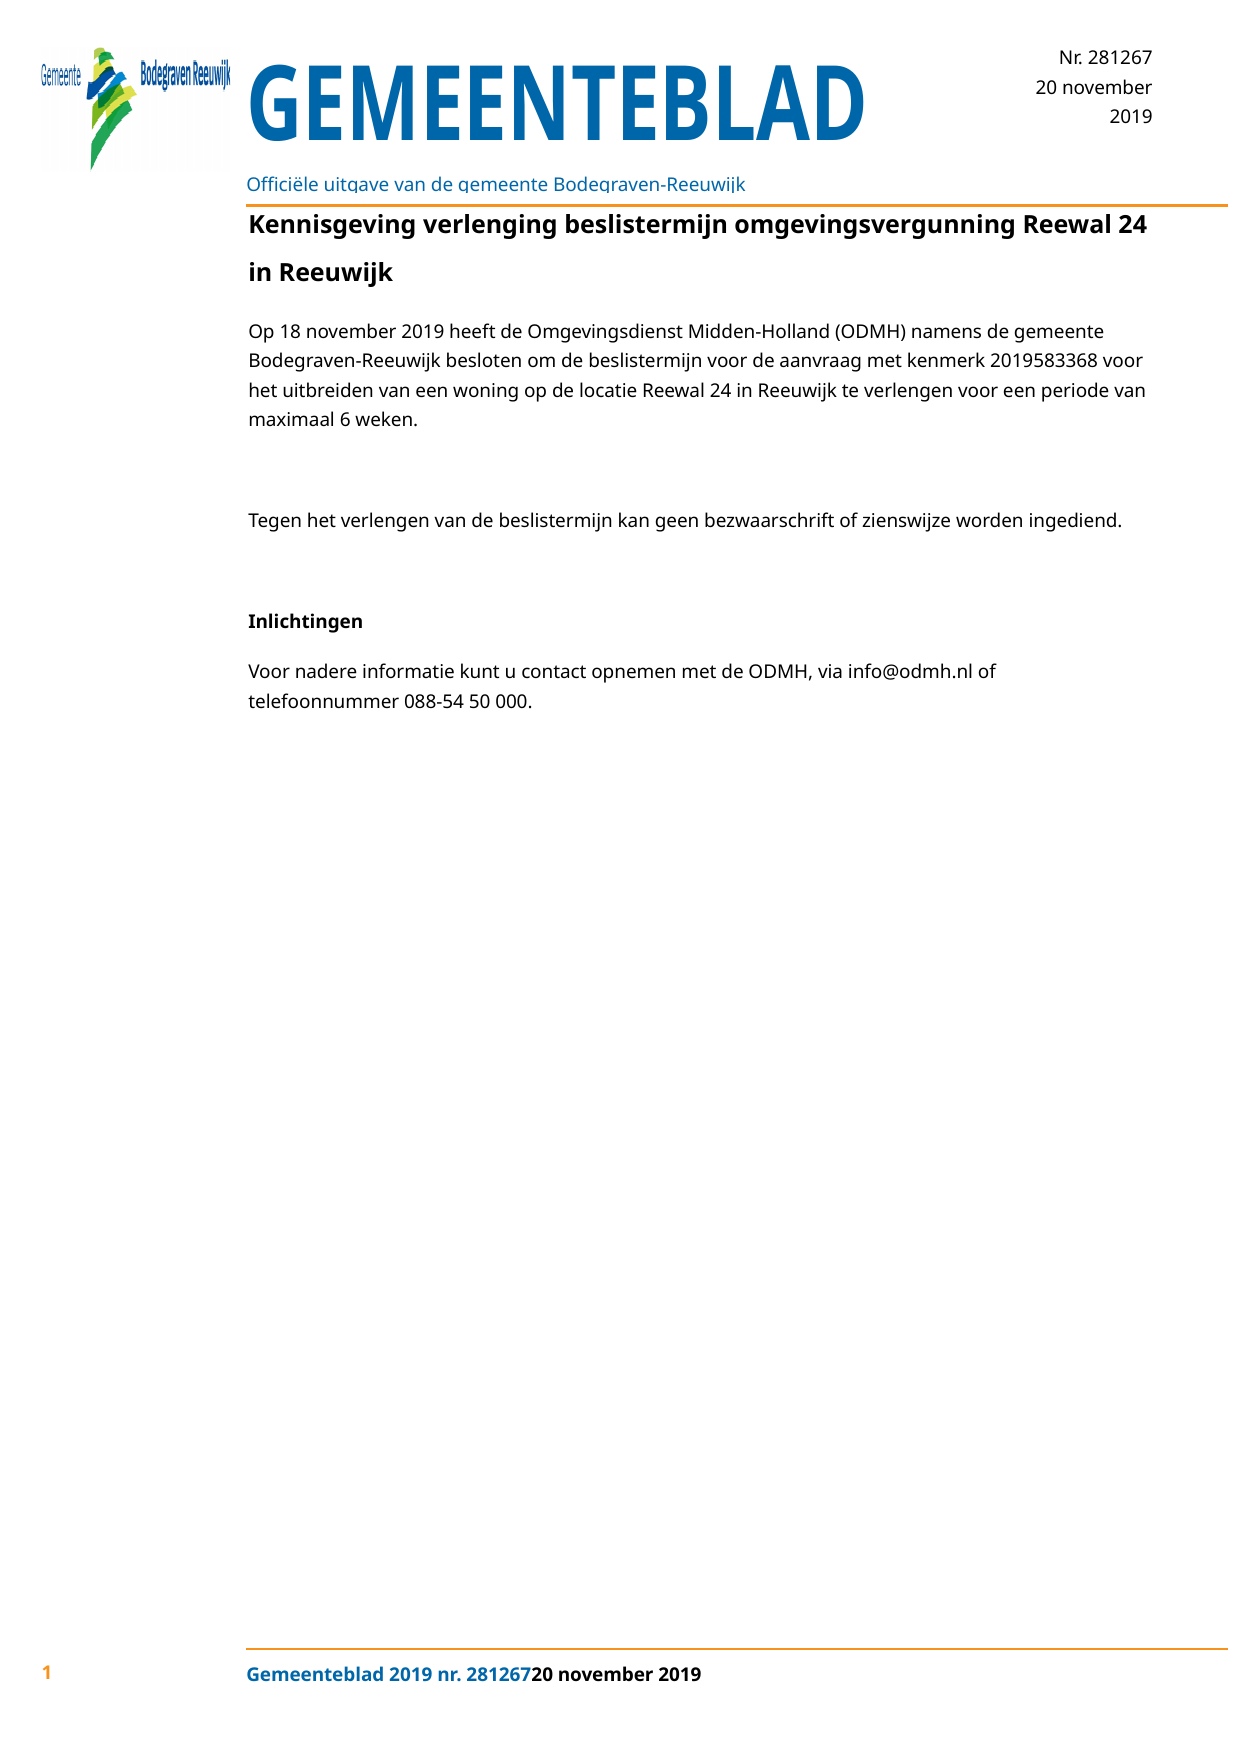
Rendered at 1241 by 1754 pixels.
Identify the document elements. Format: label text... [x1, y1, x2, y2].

text Tegen het verlengen van de beslistermijn kan geen bezwaarschrift of zienswijze worden ingediend. [248, 507, 1152, 533]
text Inlichtingen [248, 608, 1152, 634]
text Op 18 november 2019 heeft de Omgevingsdienst Midden-Holland (ODMH) namens de gemeente Bodegraven-Reeuwijk besloten om de beslistermijn voor de aanvraag met kenmerk 2019583368 voor het uitbreiden van een woning op de locatie Reewal 24 in Reeuwijk te verlengen voor een periode van maximaal 6 weken. [248, 318, 1152, 432]
picture [41, 47, 231, 172]
text Kennisgeving verlenging beslistermijn omgevingsvergunning Reewal 24 in Reeuwijk [248, 207, 1152, 288]
text Voor nadere informatie kunt u contact opnemen met de ODMH, via info@odmh.nl of telefoonnummer 088-54 50 000. [248, 659, 1152, 714]
